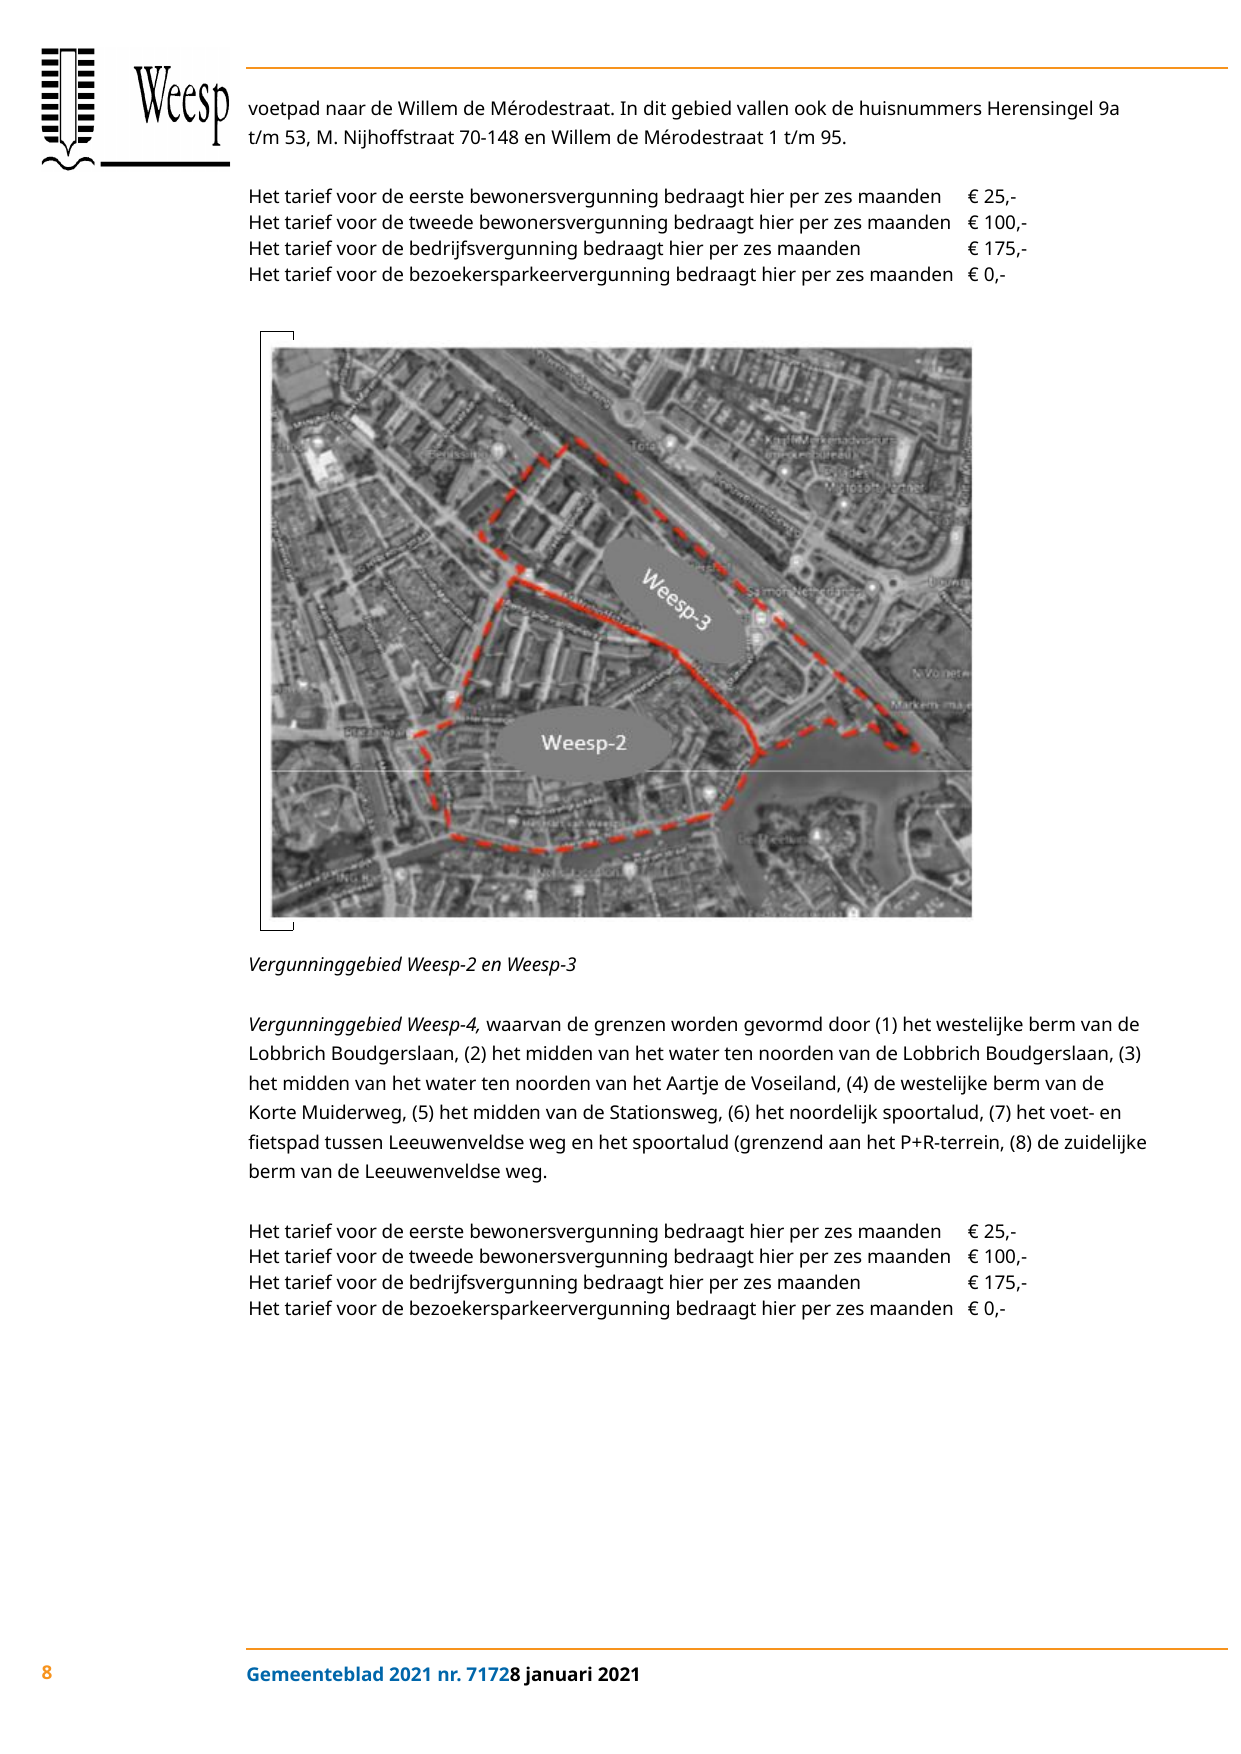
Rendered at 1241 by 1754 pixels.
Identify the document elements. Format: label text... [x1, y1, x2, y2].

table_cell € 0,- [968, 1295, 1152, 1321]
picture [41, 47, 231, 172]
table_cell € 175,- [968, 235, 1152, 261]
text Vergunninggebied Weesp-4, waarvan de grenzen worden gevormd door (1) het westelijke berm van de Lobbrich Boudgerslaan, (2) het midden van het water ten noorden van de Lobbrich Boudgerslaan, (3) het midden van het water ten noorden van het Aartje de Voseiland, (4) de westelijke berm van de Korte Muiderweg, (5) het midden van de Stationsweg, (6) het noordelijk spoortalud, (7) het voet- en fietspad tussen Leeuwenveldse weg en het spoortalud (grenzend aan het P+R-terrein, (8) de zuidelijke berm van de Leeuwenveldse weg. [248, 1011, 1152, 1184]
table_cell € 100,- [968, 1244, 1152, 1269]
table_cell Het tarief voor de bezoekersparkeervergunning bedraagt hier per zes maanden [248, 261, 968, 287]
table_header Het tarief voor de eerste bewonersvergunning bedraagt hier per zes maanden [248, 1218, 968, 1244]
picture [268, 340, 978, 922]
table_cell € 100,- [968, 209, 1152, 235]
table_cell Het tarief voor de bedrijfsvergunning bedraagt hier per zes maanden [248, 1270, 968, 1295]
table_cell € 0,- [968, 261, 1152, 287]
table_header Het tarief voor de eerste bewonersvergunning bedraagt hier per zes maanden [248, 184, 968, 209]
table_header € 25,- [968, 184, 1152, 209]
text voetpad naar de Willem de Mérodestraat. In dit gebied vallen ook de huisnummers Herensingel 9a t/m 53, M. Nijhoffstraat 70-148 en Willem de Mérodestraat 1 t/m 95. [248, 95, 1152, 150]
table_cell Het tarief voor de bedrijfsvergunning bedraagt hier per zes maanden [248, 235, 968, 261]
table_header € 25,- [968, 1218, 1152, 1244]
text Vergunninggebied Weesp-2 en Weesp-3 [248, 952, 1152, 977]
table_cell € 175,- [968, 1270, 1152, 1295]
table_cell Het tarief voor de tweede bewonersvergunning bedraagt hier per zes maanden [248, 1244, 968, 1269]
table_cell Het tarief voor de bezoekersparkeervergunning bedraagt hier per zes maanden [248, 1295, 968, 1321]
table_cell Het tarief voor de tweede bewonersvergunning bedraagt hier per zes maanden [248, 209, 968, 235]
